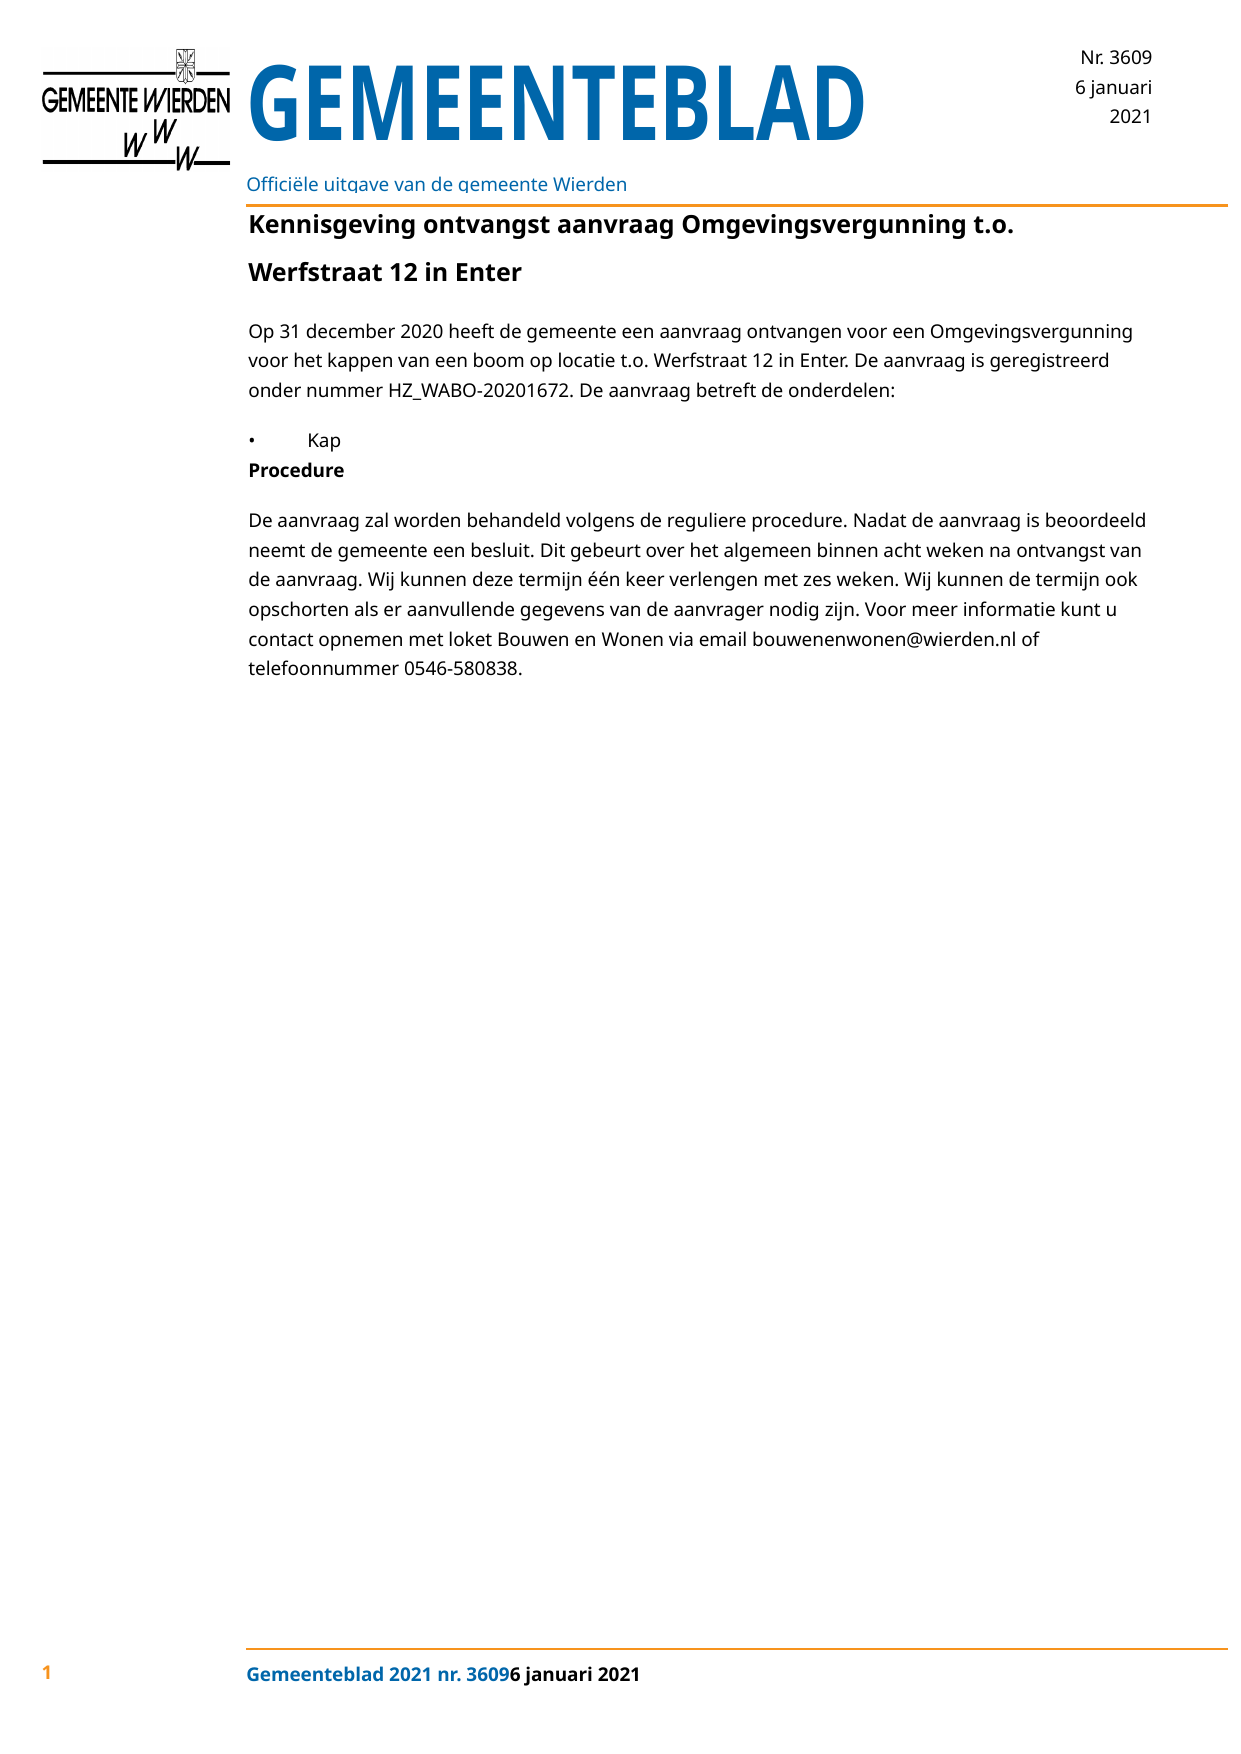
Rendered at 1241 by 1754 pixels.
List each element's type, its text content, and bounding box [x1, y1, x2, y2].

text Kennisgeving ontvangst aanvraag Omgevingsvergunning t.o. Werfstraat 12 in Enter [248, 207, 1152, 288]
picture [41, 47, 231, 172]
text Procedure [248, 457, 1152, 483]
text Op 31 december 2020 heeft de gemeente een aanvraag ontvangen voor een Omgevingsvergunning voor het kappen van een boom op locatie t.o. Werfstraat 12 in Enter. De aanvraag is geregistreerd onder nummer HZ_WABO-20201672. De aanvraag betreft de onderdelen: [248, 318, 1152, 403]
text De aanvraag zal worden behandeld volgens de reguliere procedure. Nadat de aanvraag is beoordeeld neemt de gemeente een besluit. Dit gebeurt over het algemeen binnen acht weken na ontvangst van de aanvraag. Wij kunnen deze termijn één keer verlengen met zes weken. Wij kunnen de termijn ook opschorten als er aanvullende gegevens van de aanvrager nodig zijn. Voor meer informatie kunt u contact opnemen met loket Bouwen en Wonen via email bouwenenwonen@wierden.nl of telefoonnummer 0546-580838. [248, 507, 1152, 681]
list Kap [248, 427, 1152, 453]
